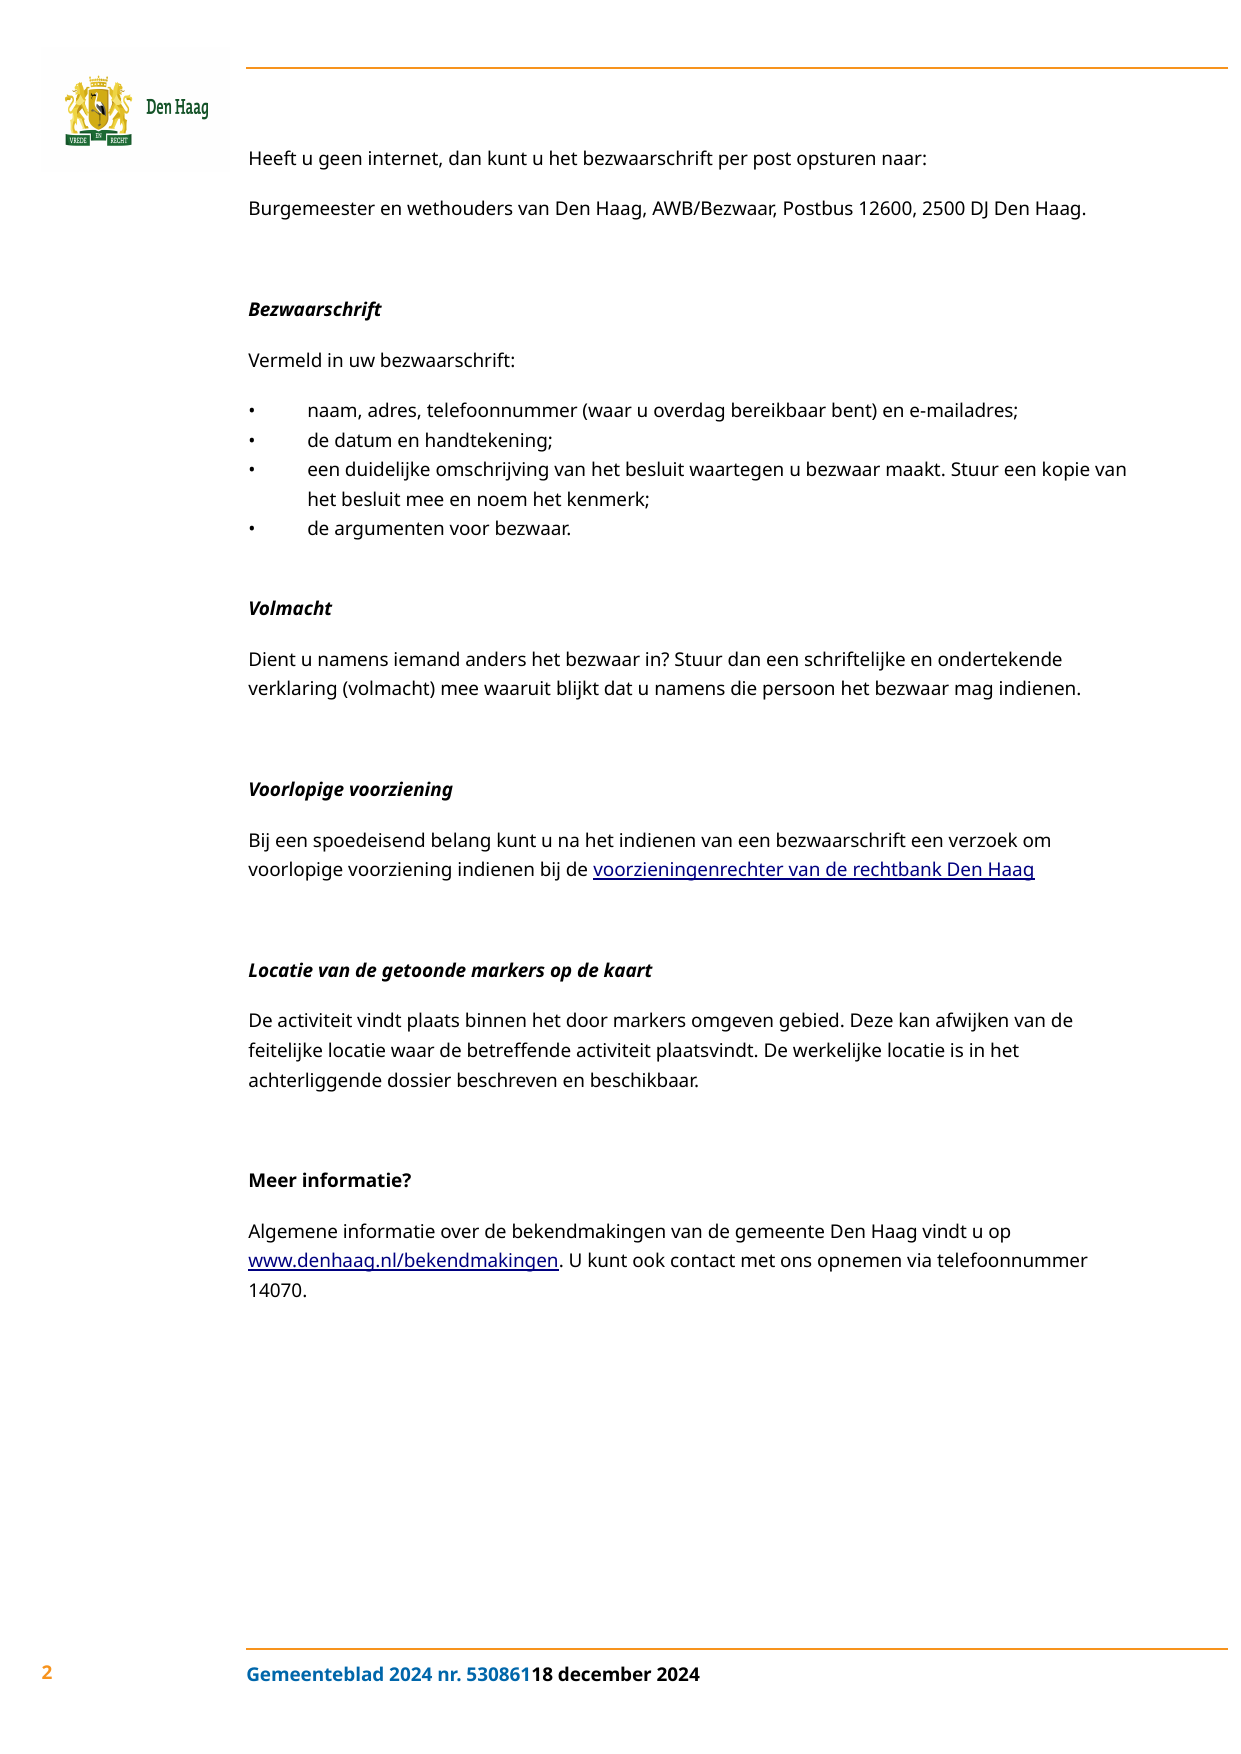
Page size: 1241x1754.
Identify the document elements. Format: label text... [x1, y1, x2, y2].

text Voorlopige voorziening [248, 776, 1152, 802]
list naam, adres, telefoonnummer (waar u overdag bereikbaar bent) en e-mailadres; [248, 397, 1152, 423]
list de argumenten voor bezwaar. [248, 516, 1152, 541]
text Meer informatie? [248, 1168, 1152, 1193]
text Dient u namens iemand anders het bezwaar in? Stuur dan een schriftelijke en ondertekende verklaring (volmacht) mee waaruit blijkt dat u namens die persoon het bezwaar mag indienen. [248, 646, 1152, 701]
list een duidelijke omschrijving van het besluit waartegen u bezwaar maakt. Stuur een kopie van het besluit mee en noem het kenmerk; [248, 456, 1152, 512]
picture [41, 47, 231, 172]
text De activiteit vindt plaats binnen het door markers omgeven gebied. Deze kan afwijken van de feitelijke locatie waar de betreffende activiteit plaatsvindt. De werkelijke locatie is in het achterliggende dossier beschreven en beschikbaar. [248, 1008, 1152, 1093]
text Bezwaarschrift [248, 296, 1152, 322]
list de datum en handtekening; [248, 427, 1152, 453]
text Vermeld in uw bezwaarschrift: [248, 347, 1152, 373]
text Bij een spoedeisend belang kunt u na het indienen van een bezwaarschrift een verzoek om voorlopige voorziening indienen bij de voorzieningenrechter van de rechtbank Den Haag [248, 827, 1152, 882]
text Algemene informatie over de bekendmakingen van de gemeente Den Haag vindt u op www.denhaag.nl/bekendmakingen. U kunt ook contact met ons opnemen via telefoonnummer 14070. [248, 1218, 1152, 1303]
text Heeft u geen internet, dan kunt u het bezwaarschrift per post opsturen naar: [248, 145, 1152, 171]
text Burgemeester en wethouders van Den Haag, AWB/Bezwaar, Postbus 12600, 2500 DJ Den Haag. [248, 196, 1152, 221]
text Volmacht [248, 596, 1152, 621]
text Locatie van de getoonde markers op de kaart [248, 957, 1152, 983]
